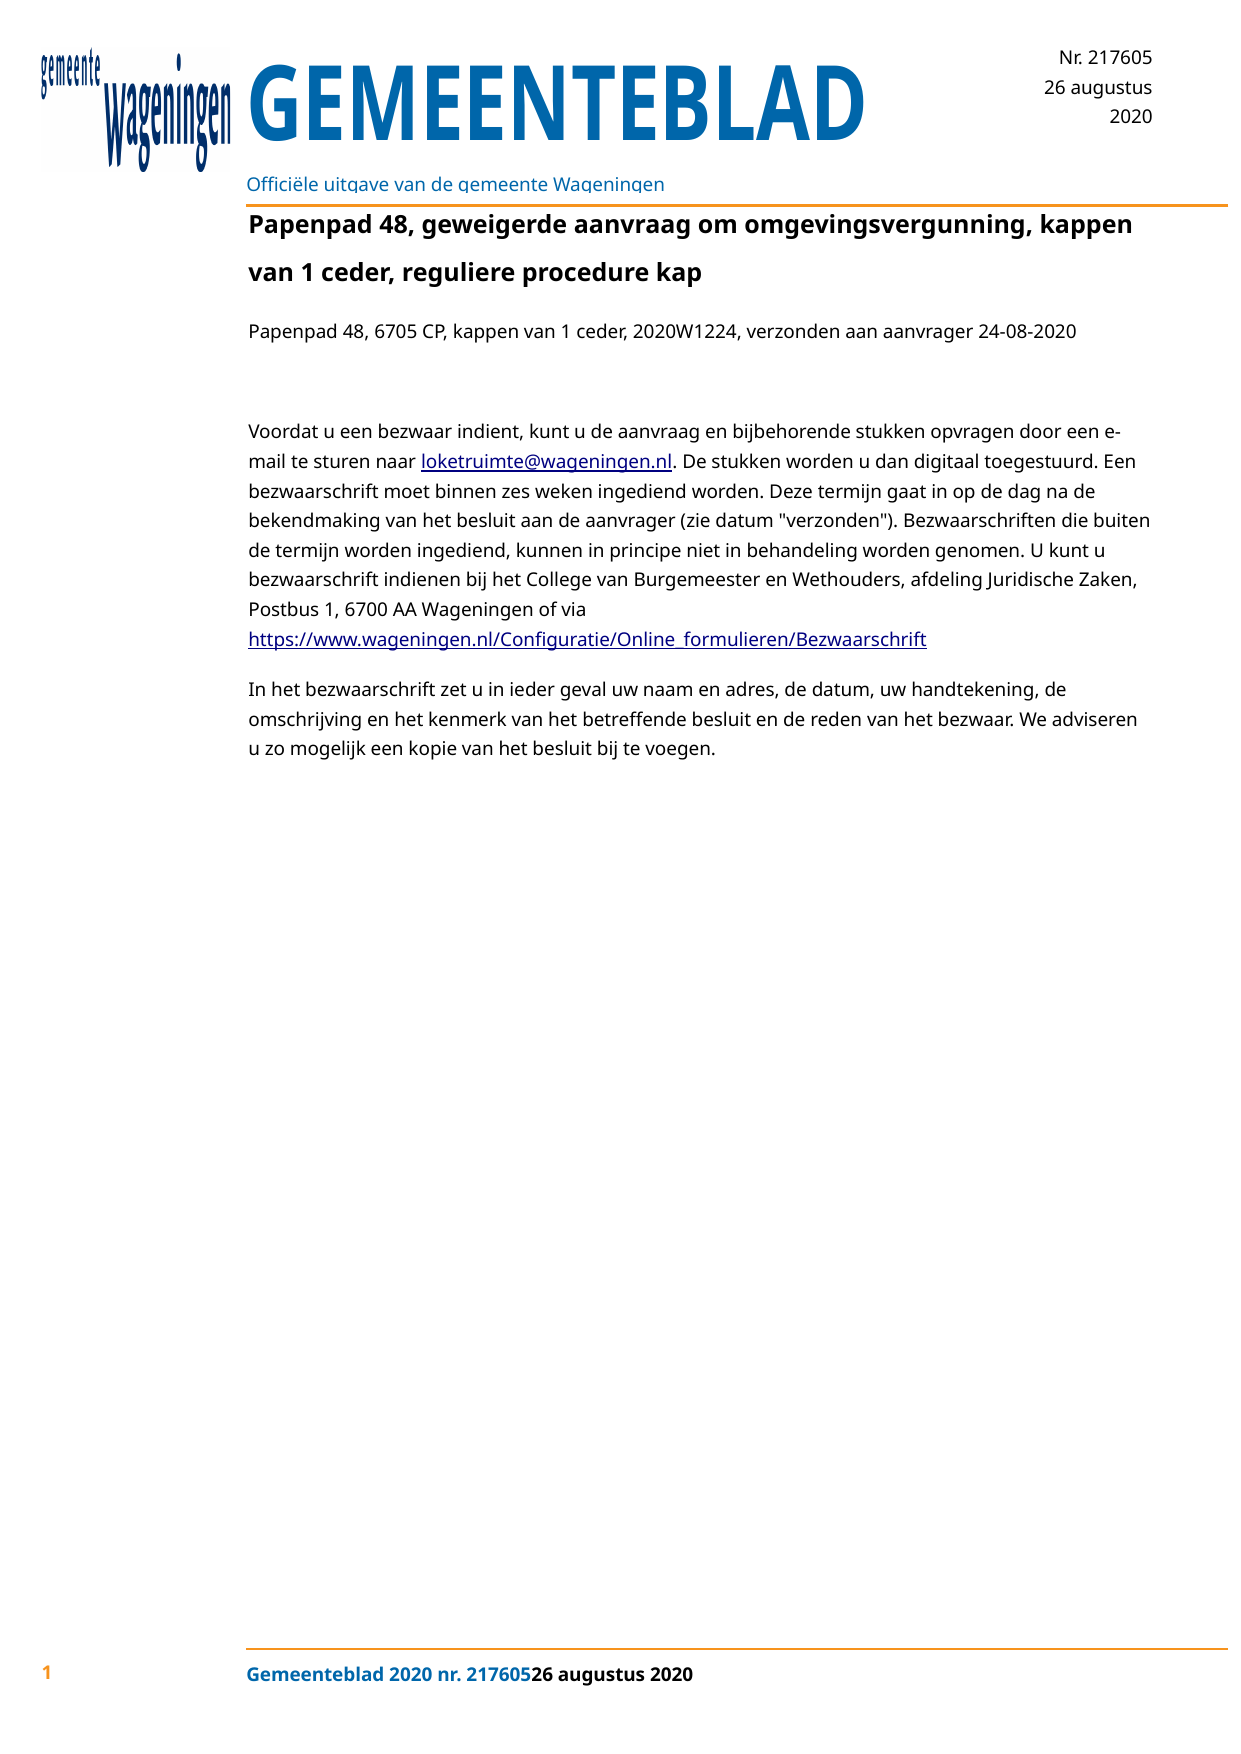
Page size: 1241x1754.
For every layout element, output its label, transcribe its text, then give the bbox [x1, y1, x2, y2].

text Voordat u een bezwaar indient, kunt u de aanvraag en bijbehorende stukken opvragen door een e-mail te sturen naar loketruimte@wageningen.nl. De stukken worden u dan digitaal toegestuurd. Een bezwaarschrift moet binnen zes weken ingediend worden. Deze termijn gaat in op de dag na de bekendmaking van het besluit aan de aanvrager (zie datum "verzonden"). Bezwaarschriften die buiten de termijn worden ingediend, kunnen in principe niet in behandeling worden genomen. U kunt u bezwaarschrift indienen bij het College van Burgemeester en Wethouders, afdeling Juridische Zaken, Postbus 1, 6700 AA Wageningen of via https://www.wageningen.nl/Configuratie/Online_formulieren/Bezwaarschrift [248, 419, 1152, 652]
picture [41, 47, 231, 172]
text In het bezwaarschrift zet u in ieder geval uw naam en adres, de datum, uw handtekening, de omschrijving en het kenmerk van het betreffende besluit en de reden van het bezwaar. We adviseren u zo mogelijk een kopie van het besluit bij te voegen. [248, 676, 1152, 761]
text Papenpad 48, 6705 CP, kappen van 1 ceder, 2020W1224, verzonden aan aanvrager 24-08-2020 [248, 318, 1152, 344]
text Papenpad 48, geweigerde aanvraag om omgevingsvergunning, kappen van 1 ceder, reguliere procedure kap [248, 207, 1152, 288]
